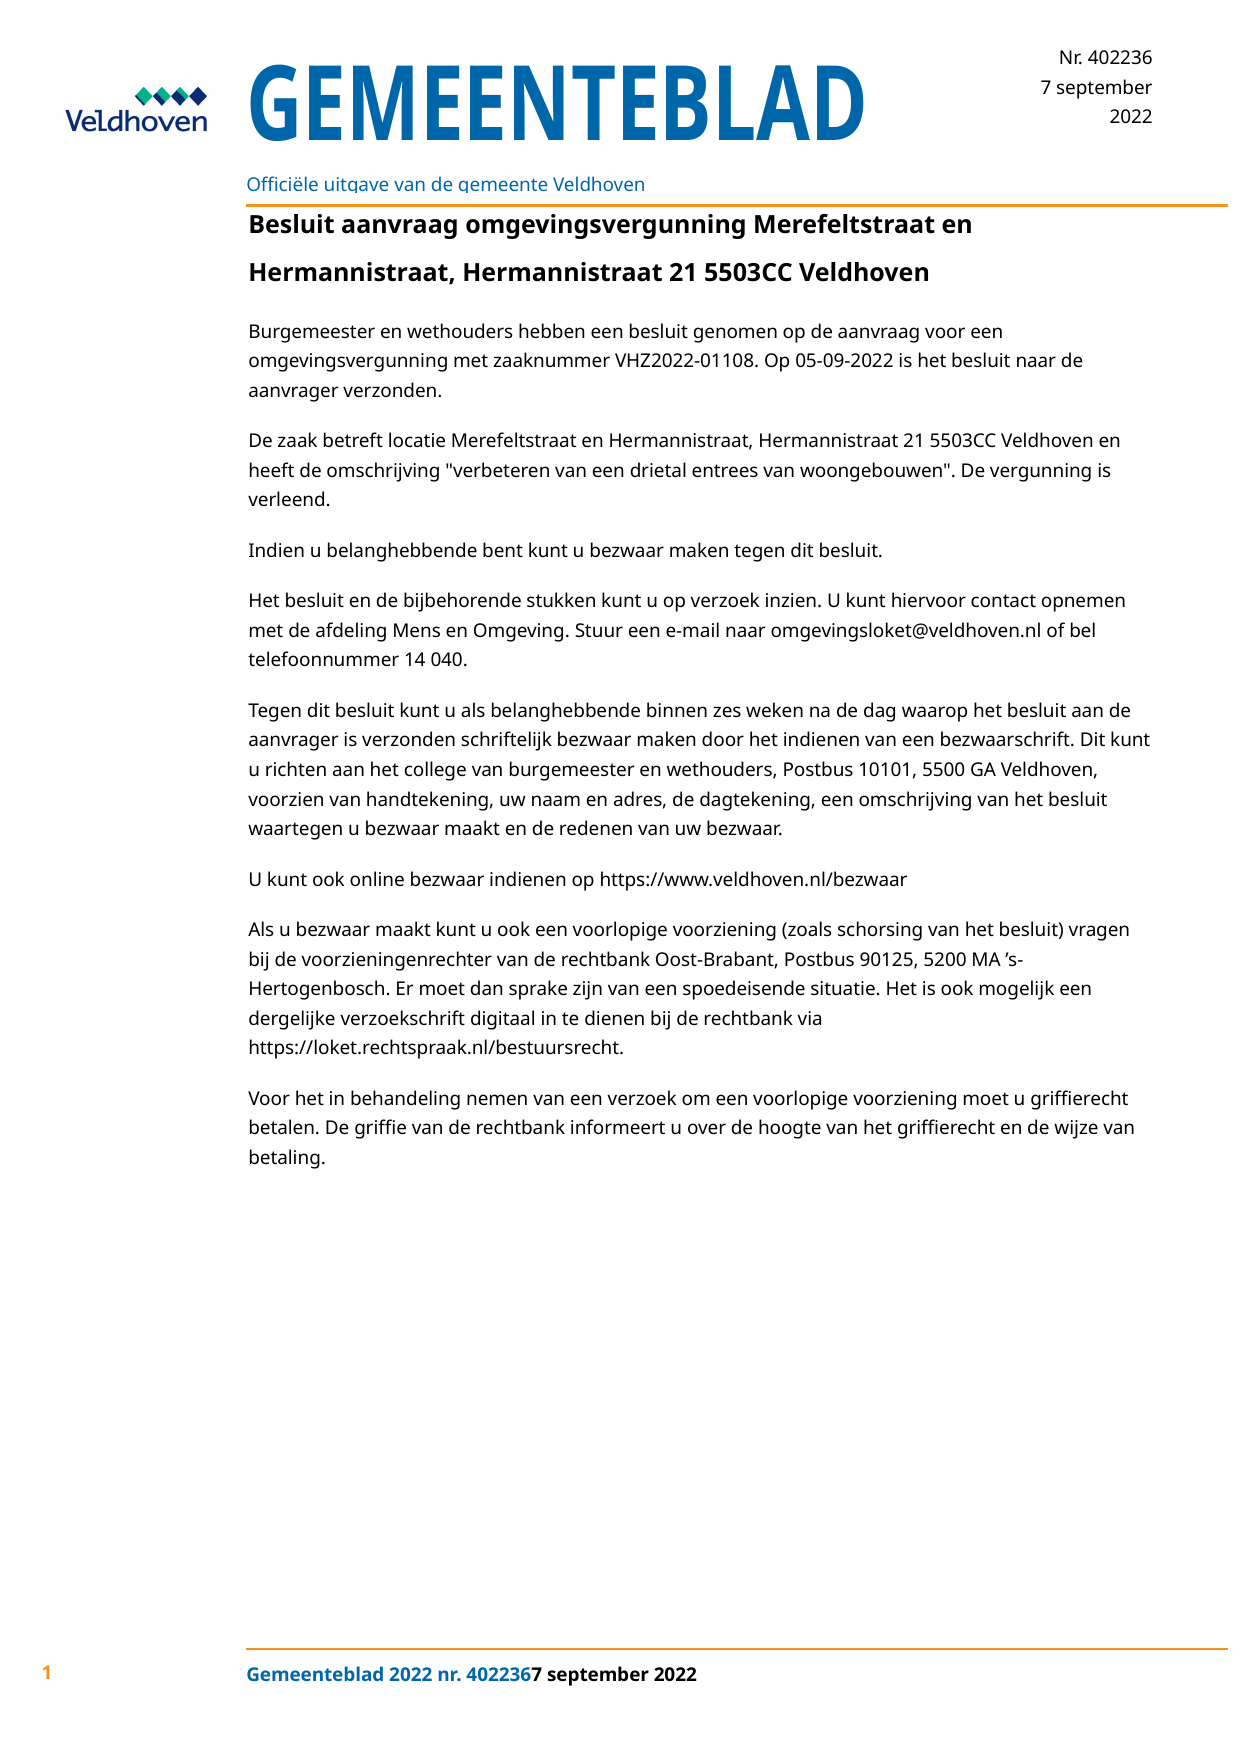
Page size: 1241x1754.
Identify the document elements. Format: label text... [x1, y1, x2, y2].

text Burgemeester en wethouders hebben een besluit genomen op de aanvraag voor een omgevingsvergunning met zaaknummer VHZ2022-01108. Op 05-09-2022 is het besluit naar de aanvrager verzonden. [248, 318, 1152, 403]
text U kunt ook online bezwaar indienen op https://www.veldhoven.nl/bezwaar [248, 866, 1152, 892]
text Besluit aanvraag omgevingsvergunning Merefeltstraat en Hermannistraat, Hermannistraat 21 5503CC Veldhoven [248, 207, 1152, 288]
text Tegen dit besluit kunt u als belanghebbende binnen zes weken na de dag waarop het besluit aan de aanvrager is verzonden schriftelijk bezwaar maken door het indienen van een bezwaarschrift. Dit kunt u richten aan het college van burgemeester en wethouders, Postbus 10101, 5500 GA Veldhoven, voorzien van handtekening, uw naam en adres, de dagtekening, een omschrijving van het besluit waartegen u bezwaar maakt en de redenen van uw bezwaar. [248, 697, 1152, 841]
text Voor het in behandeling nemen van een verzoek om een voorlopige voorziening moet u griffierecht betalen. De griffie van de rechtbank informeert u over de hoogte van het griffierecht en de wijze van betaling. [248, 1085, 1152, 1170]
text Het besluit en de bijbehorende stukken kunt u op verzoek inzien. U kunt hiervoor contact opnemen met de afdeling Mens en Omgeving. Stuur een e-mail naar omgevingsloket@veldhoven.nl of bel telefoonnummer 14 040. [248, 587, 1152, 672]
text Indien u belanghebbende bent kunt u bezwaar maken tegen dit besluit. [248, 537, 1152, 563]
text De zaak betreft locatie Merefeltstraat en Hermannistraat, Hermannistraat 21 5503CC Veldhoven en heeft de omschrijving "verbeteren van een drietal entrees van woongebouwen". De vergunning is verleend. [248, 427, 1152, 512]
picture [41, 47, 231, 172]
text Als u bezwaar maakt kunt u ook een voorlopige voorziening (zoals schorsing van het besluit) vragen bij de voorzieningenrechter van de rechtbank Oost-Brabant, Postbus 90125, 5200 MA ’s-Hertogenbosch. Er moet dan sprake zijn van een spoedeisende situatie. Het is ook mogelijk een dergelijke verzoekschrift digitaal in te dienen bij de rechtbank via https://loket.rechtspraak.nl/bestuursrecht. [248, 916, 1152, 1060]
